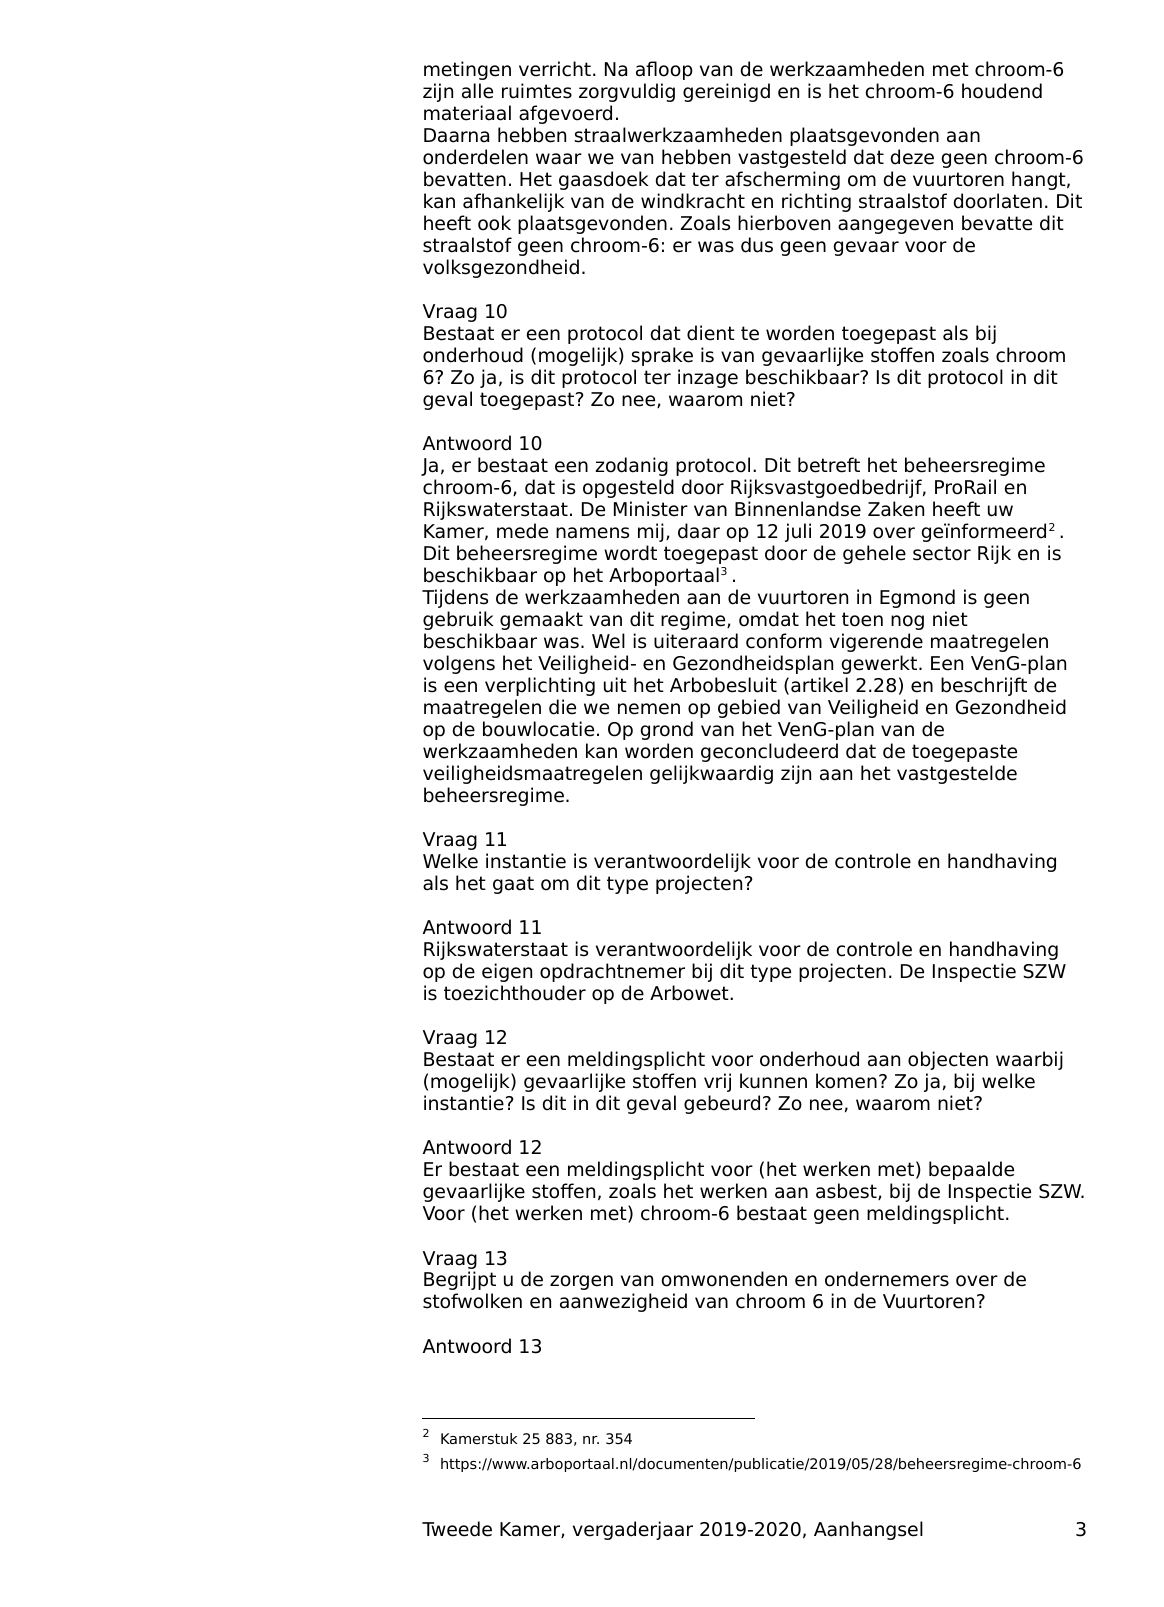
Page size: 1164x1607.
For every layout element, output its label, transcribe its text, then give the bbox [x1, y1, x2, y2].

text Vraag 13 [422, 1247, 1087, 1269]
text https://www.arboportaal.nl/documenten/publicatie/2019/05/28/beheersregime-chroom-6 [422, 1452, 1087, 1474]
text Ja, er bestaat een zodanig protocol. Dit betreft het beheersregime chroom-6, dat is opgesteld door Rijksvastgoedbedrijf, ProRail en Rijkswaterstaat. De Minister van Binnenlandse Zaken heeft uw Kamer, mede namens mij, daar op 12 juli 2019 over geïnformeerd. Dit beheersregime wordt toegepast door de gehele sector Rijk en is beschikbaar op het Arboportaal. [422, 455, 1087, 587]
text Begrijpt u de zorgen van omwonenden en ondernemers over de stofwolken en aanwezigheid van chroom 6 in de Vuurtoren? [422, 1269, 1087, 1313]
text Vraag 12 [422, 1027, 1087, 1049]
text Vraag 11 [422, 829, 1087, 851]
text Rijkswaterstaat is verantwoordelijk voor de controle en handhaving op de eigen opdrachtnemer bij dit type projecten. De Inspectie SZW is toezichthouder op de Arbowet. [422, 939, 1087, 1005]
text Daarna hebben straalwerkzaamheden plaatsgevonden aan onderdelen waar we van hebben vastgesteld dat deze geen chroom-6 bevatten. Het gaasdoek dat ter afscherming om de vuurtoren hangt, kan afhankelijk van de windkracht en richting straalstof doorlaten. Dit heeft ook plaatsgevonden. Zoals hierboven aangegeven bevatte dit straalstof geen chroom-6: er was dus geen gevaar voor de volksgezondheid. [422, 125, 1087, 279]
text Antwoord 13 [422, 1336, 1087, 1357]
text Bestaat er een meldingsplicht voor onderhoud aan objecten waarbij (mogelijk) gevaarlijke stoffen vrij kunnen komen? Zo ja, bij welke instantie? Is dit in dit geval gebeurd? Zo nee, waarom niet? [422, 1049, 1087, 1115]
text Antwoord 10 [422, 433, 1087, 455]
text Kamerstuk 25 883, nr. 354 [422, 1427, 1087, 1449]
text Bestaat er een protocol dat dient te worden toegepast als bij onderhoud (mogelijk) sprake is van gevaarlijke stoffen zoals chroom 6? Zo ja, is dit protocol ter inzage beschikbaar? Is dit protocol in dit geval toegepast? Zo nee, waarom niet? [422, 323, 1087, 411]
text metingen verricht. Na afloop van de werkzaamheden met chroom-6 zijn alle ruimtes zorgvuldig gereinigd en is het chroom-6 houdend materiaal afgevoerd. [422, 59, 1087, 125]
text Welke instantie is verantwoordelijk voor de controle en handhaving als het gaat om dit type projecten? [422, 851, 1087, 895]
text Antwoord 12 [422, 1137, 1087, 1159]
text Vraag 10 [422, 301, 1087, 323]
text Tijdens de werkzaamheden aan de vuurtoren in Egmond is geen gebruik gemaakt van dit regime, omdat het toen nog niet beschikbaar was. Wel is uiteraard conform vigerende maatregelen volgens het Veiligheid- en Gezondheidsplan gewerkt. Een VenG-plan is een verplichting uit het Arbobesluit (artikel 2.28) en beschrijft de maatregelen die we nemen op gebied van Veiligheid en Gezondheid op de bouwlocatie. Op grond van het VenG-plan van de werkzaamheden kan worden geconcludeerd dat de toegepaste veiligheidsmaatregelen gelijkwaardig zijn aan het vastgestelde beheersregime. [422, 587, 1087, 807]
text Antwoord 11 [422, 917, 1087, 939]
text Er bestaat een meldingsplicht voor (het werken met) bepaalde gevaarlijke stoffen, zoals het werken aan asbest, bij de Inspectie SZW. Voor (het werken met) chroom-6 bestaat geen meldingsplicht. [422, 1159, 1087, 1225]
